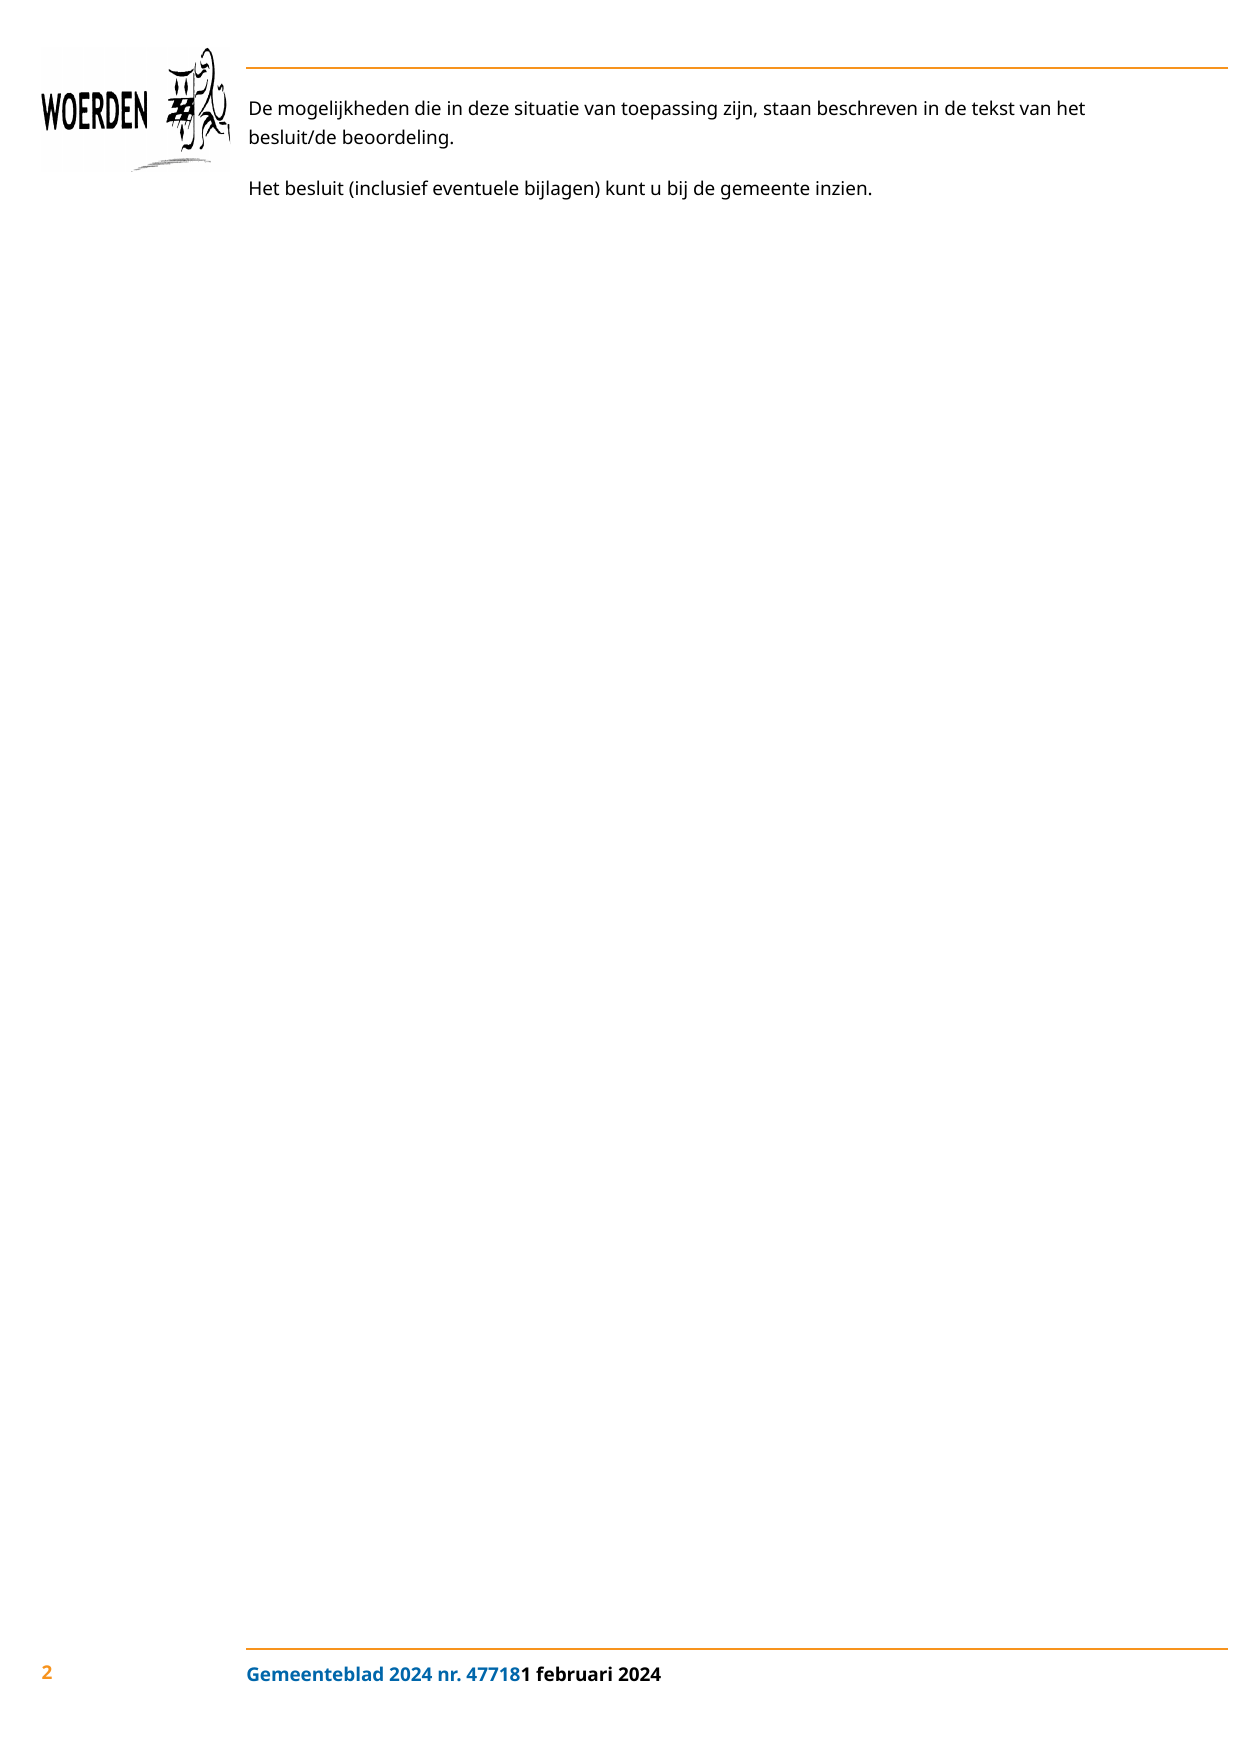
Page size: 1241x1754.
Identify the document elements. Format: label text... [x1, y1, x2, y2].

picture [41, 47, 231, 172]
text De mogelijkheden die in deze situatie van toepassing zijn, staan beschreven in de tekst van het besluit/de beoordeling. [248, 95, 1152, 150]
text Het besluit (inclusief eventuele bijlagen) kunt u bij de gemeente inzien. [248, 175, 1152, 201]
